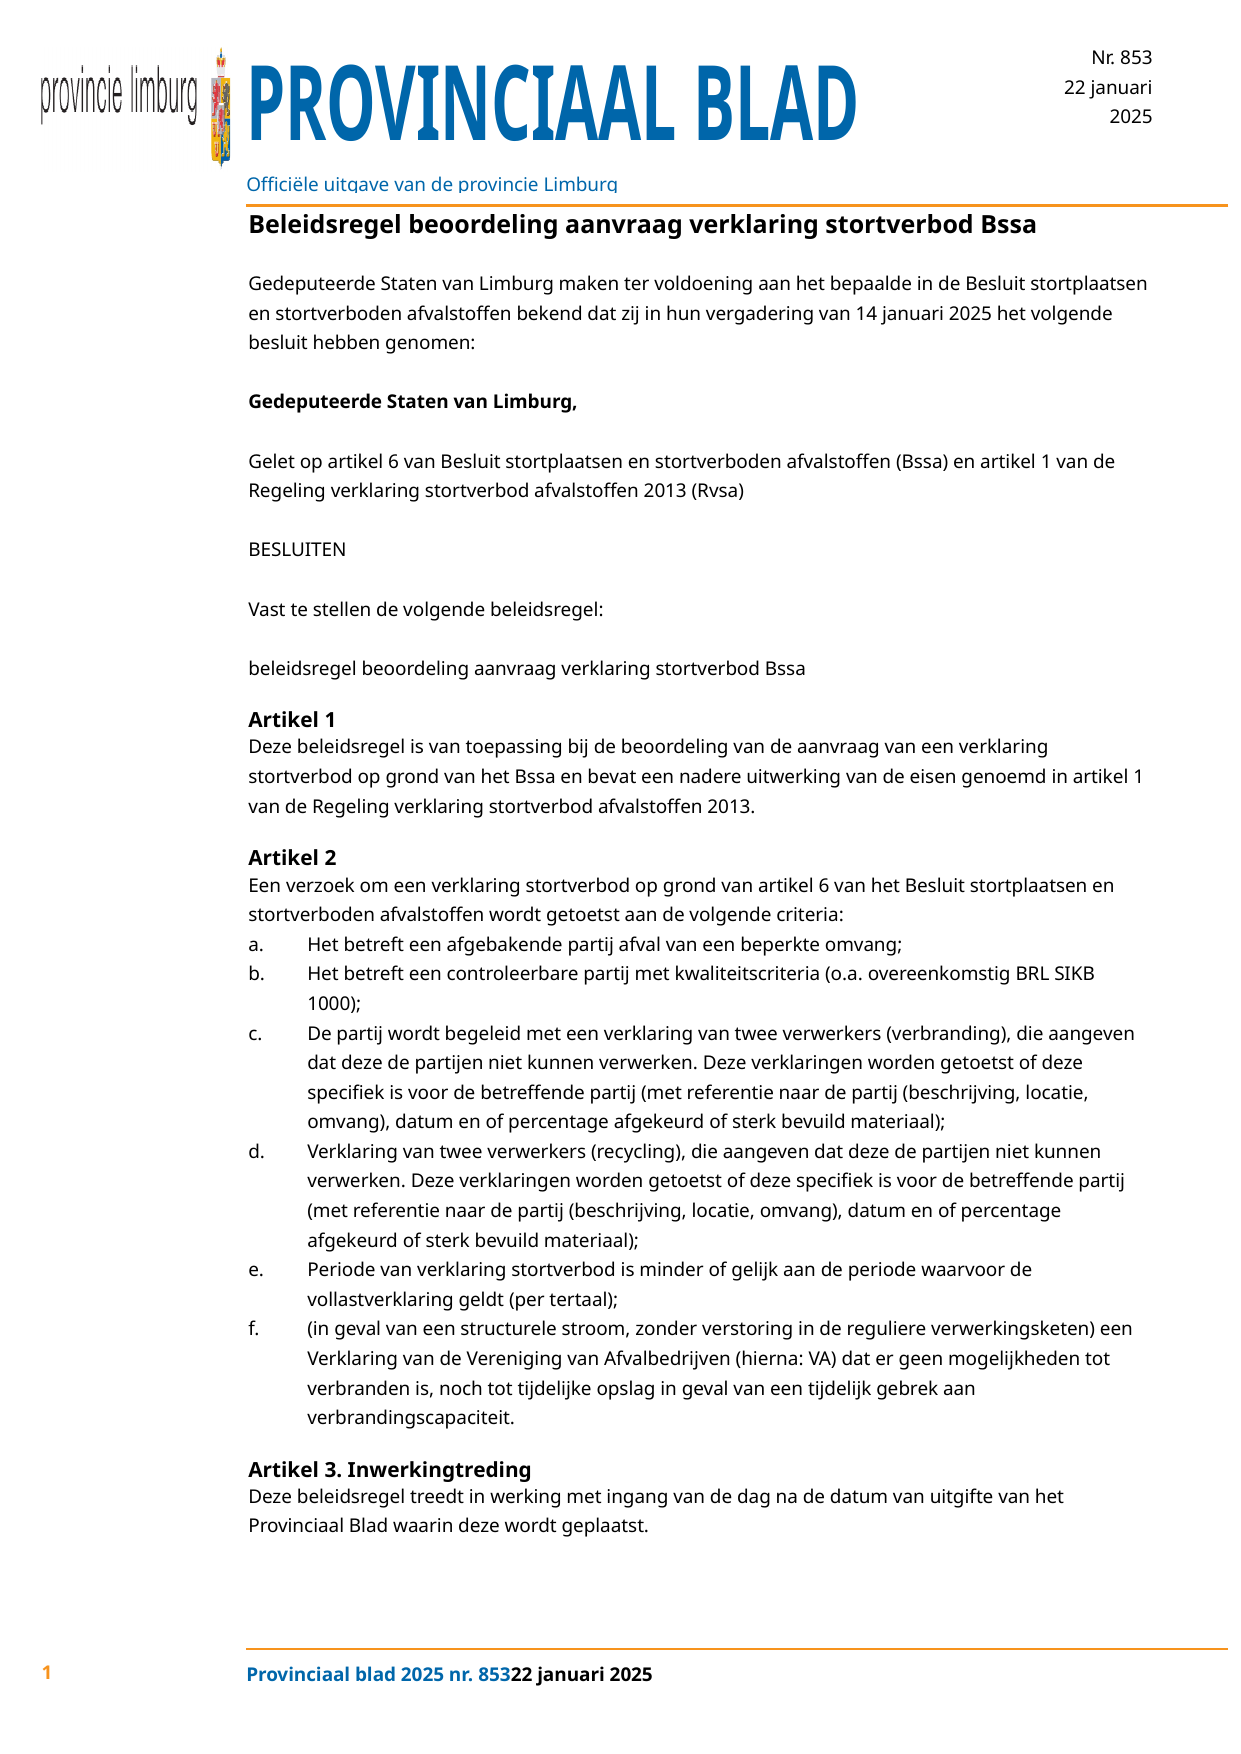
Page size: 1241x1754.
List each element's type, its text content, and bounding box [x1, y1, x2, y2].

list (in geval van een structurele stroom, zonder verstoring in de reguliere verwerkingsketen) een Verklaring van de Vereniging van Afvalbedrijven (hierna: VA) dat er geen mogelijkheden tot verbranden is, noch tot tijdelijke opslag in geval van een tijdelijk gebrek aan verbrandingscapaciteit. [248, 1316, 1152, 1430]
list Het betreft een afgebakende partij afval van een beperkte omvang; [248, 931, 1152, 957]
text Gedeputeerde Staten van Limburg maken ter voldoening aan het bepaalde in de Besluit stortplaatsen en stortverboden afvalstoffen bekend dat zij in hun vergadering van 14 januari 2025 het volgende besluit hebben genomen: [248, 270, 1152, 355]
text Artikel 3. Inwerkingtreding [248, 1455, 1152, 1483]
text Gelet op artikel 6 van Besluit stortplaatsen en stortverboden afvalstoffen (Bssa) en artikel 1 van de Regeling verklaring stortverbod afvalstoffen 2013 (Rvsa) [248, 448, 1152, 503]
text Gedeputeerde Staten van Limburg, [248, 389, 1152, 414]
text Beleidsregel beoordeling aanvraag verklaring stortverbod Bssa [248, 207, 1152, 241]
list De partij wordt begeleid met een verklaring van twee verwerkers (verbranding), die aangeven dat deze de partijen niet kunnen verwerken. Deze verklaringen worden getoetst of deze specifiek is voor de betreffende partij (met referentie naar de partij (beschrijving, locatie, omvang), datum en of percentage afgekeurd of sterk bevuild materiaal); [248, 1020, 1152, 1134]
text Artikel 1 [248, 705, 1152, 734]
text Deze beleidsregel treedt in werking met ingang van de dag na de datum van uitgifte van het Provinciaal Blad waarin deze wordt geplaatst. [248, 1483, 1152, 1538]
list Periode van verklaring stortverbod is minder of gelijk aan de periode waarvoor de vollastverklaring geldt (per tertaal); [248, 1256, 1152, 1312]
text Deze beleidsregel is van toepassing bij de beoordeling van de aanvraag van een verklaring stortverbod op grond van het Bssa en bevat een nadere uitwerking van de eisen genoemd in artikel 1 van de Regeling verklaring stortverbod afvalstoffen 2013. [248, 734, 1152, 819]
picture [41, 47, 231, 172]
text beleidsregel beoordeling aanvraag verklaring stortverbod Bssa [248, 655, 1152, 681]
list Het betreft een controleerbare partij met kwaliteitscriteria (o.a. overeenkomstig BRL SIKB 1000); [248, 961, 1152, 1016]
text Artikel 2 [248, 843, 1152, 872]
list Verklaring van twee verwerkers (recycling), die aangeven dat deze de partijen niet kunnen verwerken. Deze verklaringen worden getoetst of deze specifiek is voor de betreffende partij (met referentie naar de partij (beschrijving, locatie, omvang), datum en of percentage afgekeurd of sterk bevuild materiaal); [248, 1138, 1152, 1252]
text Een verzoek om een verklaring stortverbod op grond van artikel 6 van het Besluit stortplaatsen en stortverboden afvalstoffen wordt getoetst aan de volgende criteria: [248, 872, 1152, 927]
text BESLUITEN [248, 537, 1152, 562]
text Vast te stellen de volgende beleidsregel: [248, 596, 1152, 621]
